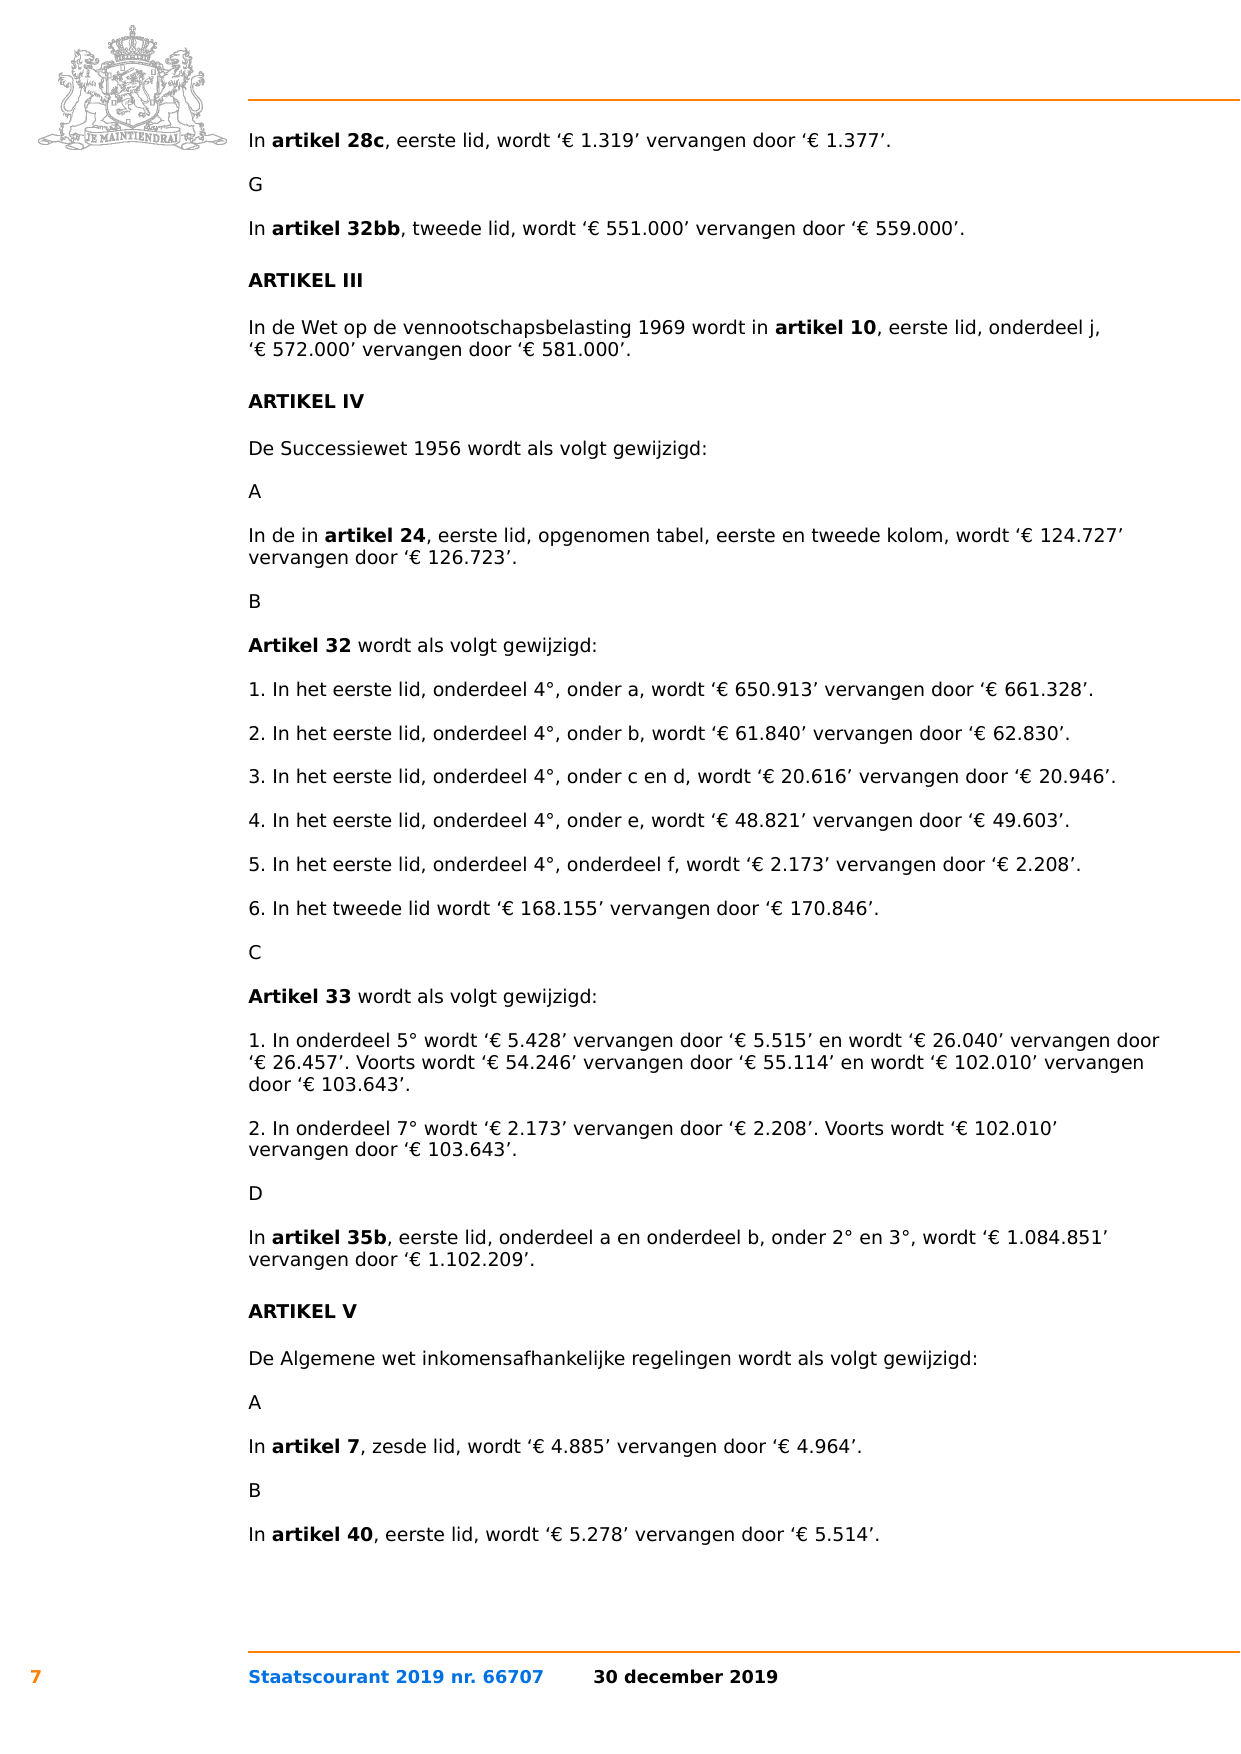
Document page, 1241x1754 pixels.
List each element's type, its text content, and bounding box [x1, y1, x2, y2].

text 6. In het tweede lid wordt ‘€ 168.155’ vervangen door ‘€ 170.846’. [248, 898, 1163, 920]
text In artikel 40, eerste lid, wordt ‘€ 5.278’ vervangen door ‘€ 5.514’. [248, 1523, 1163, 1545]
text B [248, 1479, 1163, 1502]
text Artikel 32 wordt als volgt gewijzigd: [248, 635, 1163, 657]
text 1. In onderdeel 5° wordt ‘€ 5.428’ vervangen door ‘€ 5.515’ en wordt ‘€ 26.040’ vervangen door ‘€ 26.457’. Voorts wordt ‘€ 54.246’ vervangen door ‘€ 55.114’ en wordt ‘€ 102.010’ vervangen door ‘€ 103.643’. [248, 1029, 1163, 1096]
subtitle ARTIKEL IV [248, 391, 1163, 412]
text 5. In het eerste lid, onderdeel 4°, onderdeel f, wordt ‘€ 2.173’ vervangen door ‘€ 2.208’. [248, 854, 1163, 876]
text 3. In het eerste lid, onderdeel 4°, onder c en d, wordt ‘€ 20.616’ vervangen door ‘€ 20.946’. [248, 766, 1163, 788]
text 4. In het eerste lid, onderdeel 4°, onder e, wordt ‘€ 48.821’ vervangen door ‘€ 49.603’. [248, 810, 1163, 832]
text 2. In het eerste lid, onderdeel 4°, onder b, wordt ‘€ 61.840’ vervangen door ‘€ 62.830’. [248, 723, 1163, 744]
text 1. In het eerste lid, onderdeel 4°, onder a, wordt ‘€ 650.913’ vervangen door ‘€ 661.328’. [248, 679, 1163, 701]
text A [248, 481, 1163, 503]
text In artikel 35b, eerste lid, onderdeel a en onderdeel b, onder 2° en 3°, wordt ‘€ 1.084.851’ vervangen door ‘€ 1.102.209’. [248, 1227, 1163, 1271]
text 2. In onderdeel 7° wordt ‘€ 2.173’ vervangen door ‘€ 2.208’. Voorts wordt ‘€ 102.010’ vervangen door ‘€ 103.643’. [248, 1117, 1163, 1161]
text In artikel 32bb, tweede lid, wordt ‘€ 551.000’ vervangen door ‘€ 559.000’. [248, 218, 1163, 239]
text In de Wet op de vennootschapsbelasting 1969 wordt in artikel 10, eerste lid, onderdeel j, ‘€ 572.000’ vervangen door ‘€ 581.000’. [248, 317, 1163, 361]
text C [248, 942, 1163, 964]
subtitle ARTIKEL V [248, 1301, 1163, 1323]
text B [248, 591, 1163, 613]
text De Algemene wet inkomensafhankelijke regelingen wordt als volgt gewijzigd: [248, 1348, 1163, 1370]
picture [38, 25, 227, 150]
text D [248, 1183, 1163, 1205]
text Artikel 33 wordt als volgt gewijzigd: [248, 986, 1163, 1008]
text G [248, 174, 1163, 196]
text In artikel 7, zesde lid, wordt ‘€ 4.885’ vervangen door ‘€ 4.964’. [248, 1436, 1163, 1458]
text In artikel 28c, eerste lid, wordt ‘€ 1.319’ vervangen door ‘€ 1.377’. [248, 130, 1163, 152]
subtitle ARTIKEL III [248, 269, 1163, 292]
text De Successiewet 1956 wordt als volgt gewijzigd: [248, 437, 1163, 459]
text A [248, 1392, 1163, 1414]
text In de in artikel 24, eerste lid, opgenomen tabel, eerste en tweede kolom, wordt ‘€ 124.727’ vervangen door ‘€ 126.723’. [248, 525, 1163, 569]
